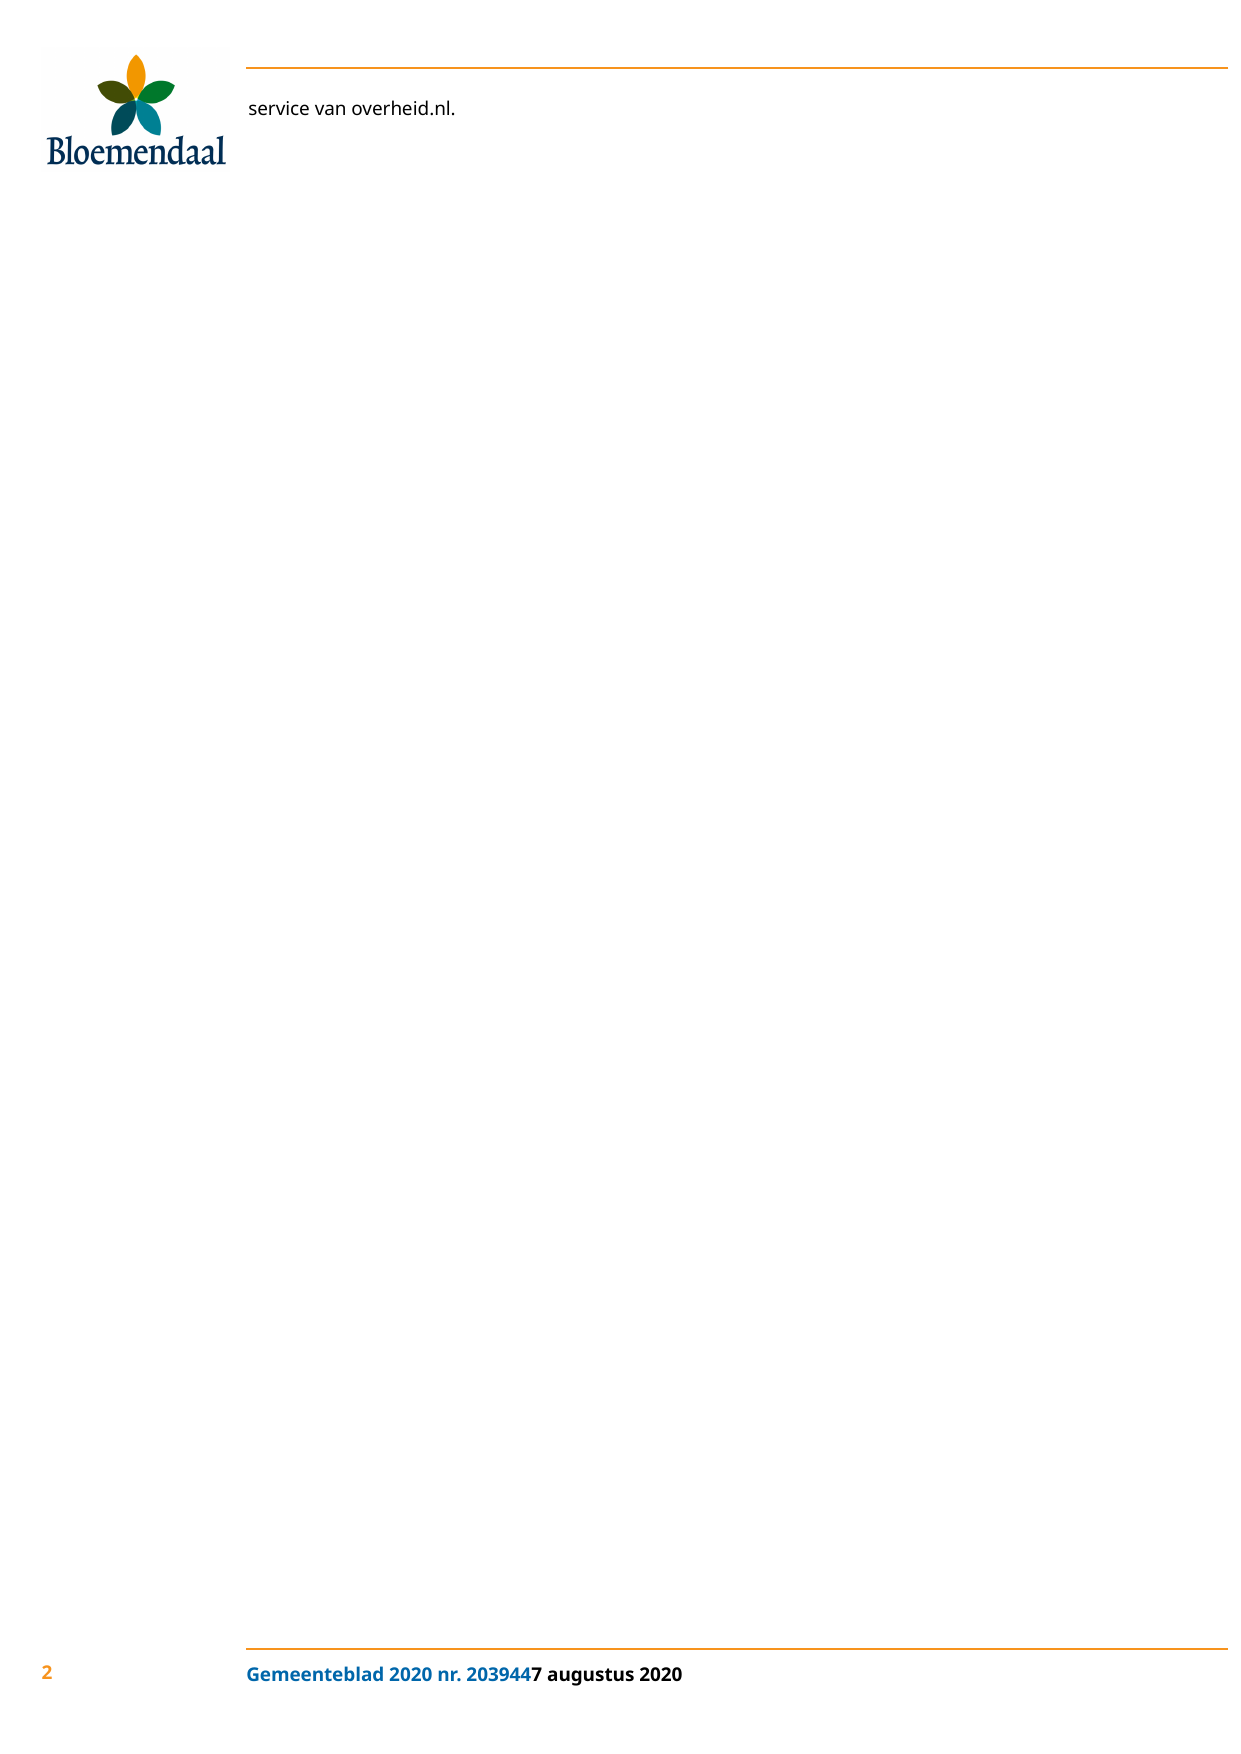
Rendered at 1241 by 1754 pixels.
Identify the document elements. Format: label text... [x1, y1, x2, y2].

picture [41, 47, 231, 172]
text service van overheid.nl. [248, 95, 1152, 121]
